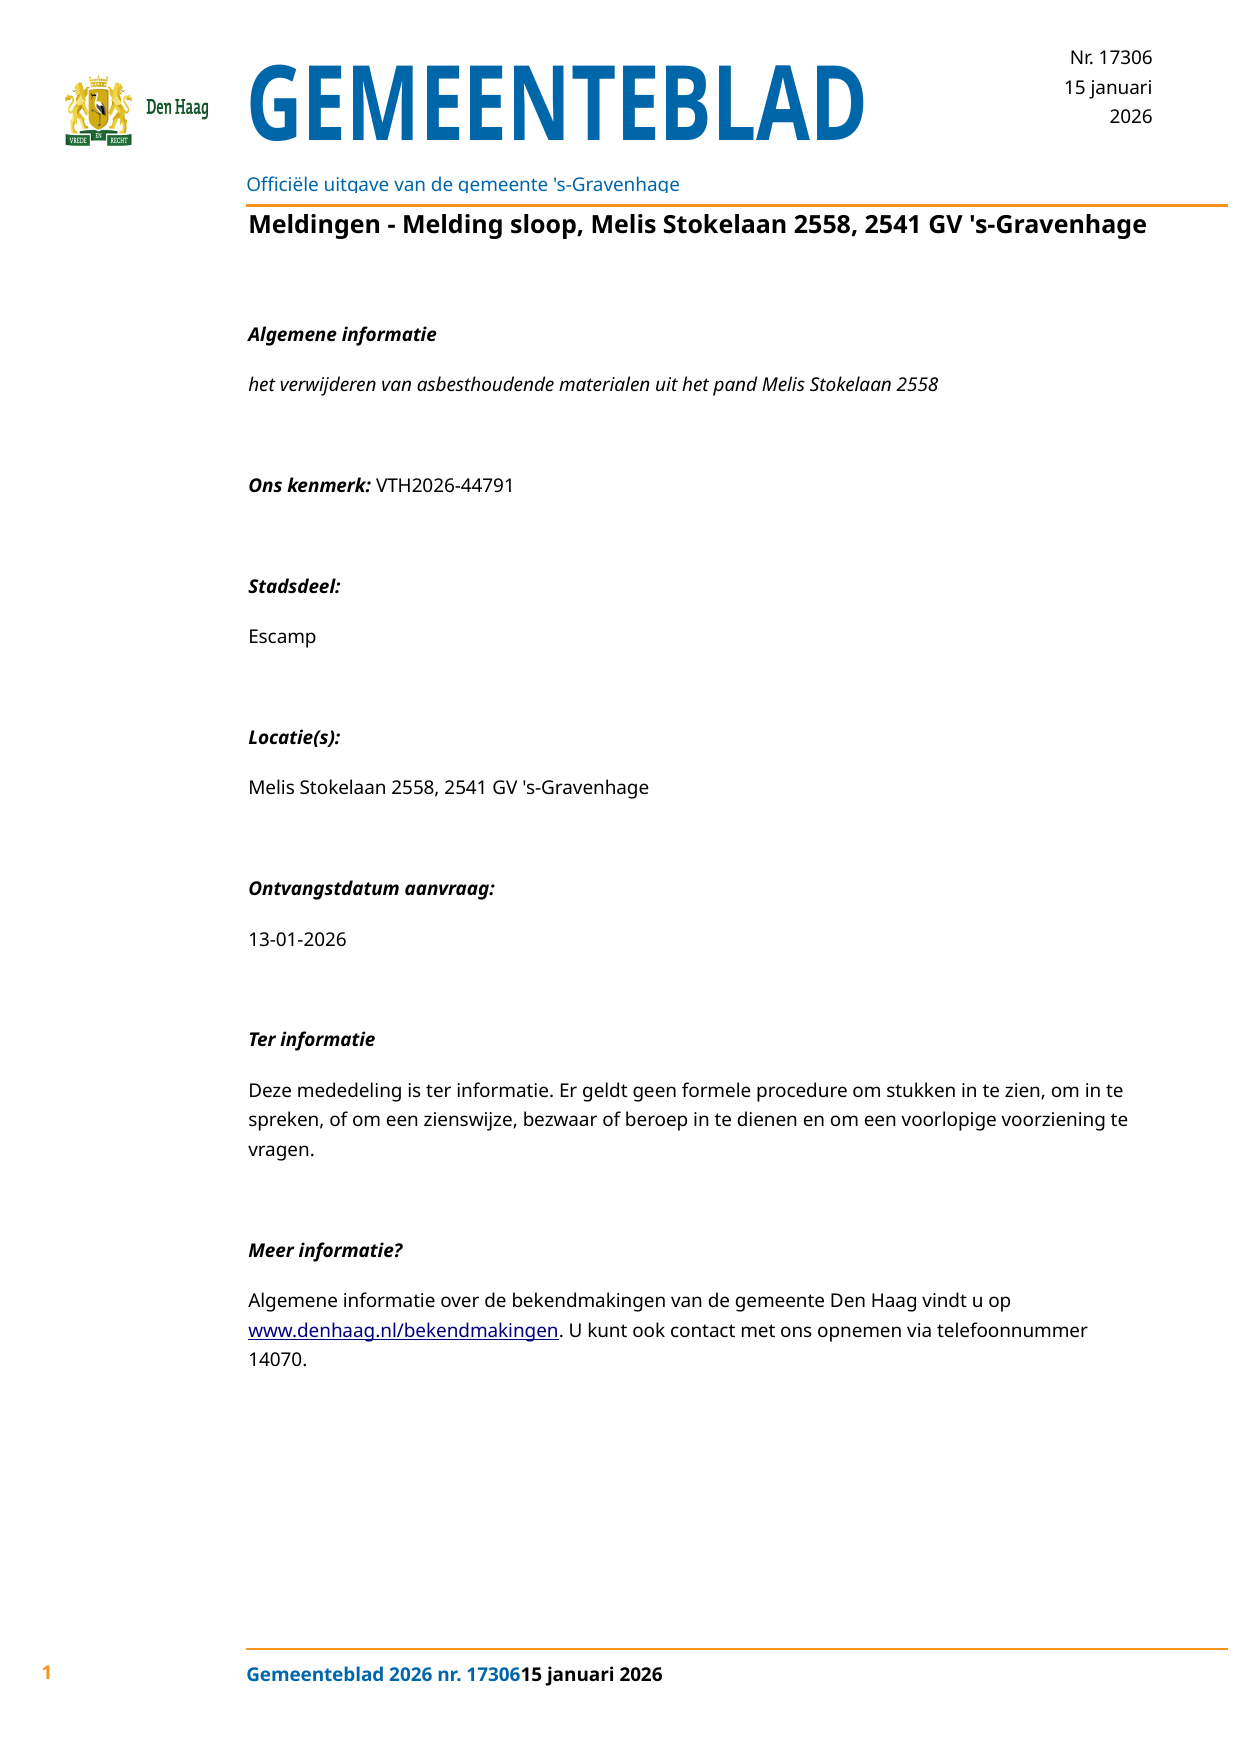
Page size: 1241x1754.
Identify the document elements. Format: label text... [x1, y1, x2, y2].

text 13-01-2026 [248, 926, 1152, 951]
text Escamp [248, 623, 1152, 649]
text Meer informatie? [248, 1237, 1152, 1263]
text Stadsdeel: [248, 573, 1152, 598]
text Algemene informatie over de bekendmakingen van de gemeente Den Haag vindt u op www.denhaag.nl/bekendmakingen. U kunt ook contact met ons opnemen via telefoonnummer 14070. [248, 1287, 1152, 1372]
picture [41, 47, 231, 172]
text Ter informatie [248, 1027, 1152, 1052]
text Ons kenmerk: VTH2026-44791 [248, 472, 1152, 498]
text het verwijderen van asbesthoudende materialen uit het pand Melis Stokelaan 2558 [248, 371, 1152, 397]
text Algemene informatie [248, 321, 1152, 346]
text Melis Stokelaan 2558, 2541 GV 's-Gravenhage [248, 774, 1152, 800]
text Locatie(s): [248, 724, 1152, 750]
text Deze mededeling is ter informatie. Er geldt geen formele procedure om stukken in te zien, om in te spreken, of om een zienswijze, bezwaar of beroep in te dienen en om een voorlopige voorziening te vragen. [248, 1077, 1152, 1162]
text Ontvangstdatum aanvraag: [248, 875, 1152, 901]
text Meldingen - Melding sloop, Melis Stokelaan 2558, 2541 GV 's-Gravenhage [248, 207, 1152, 241]
